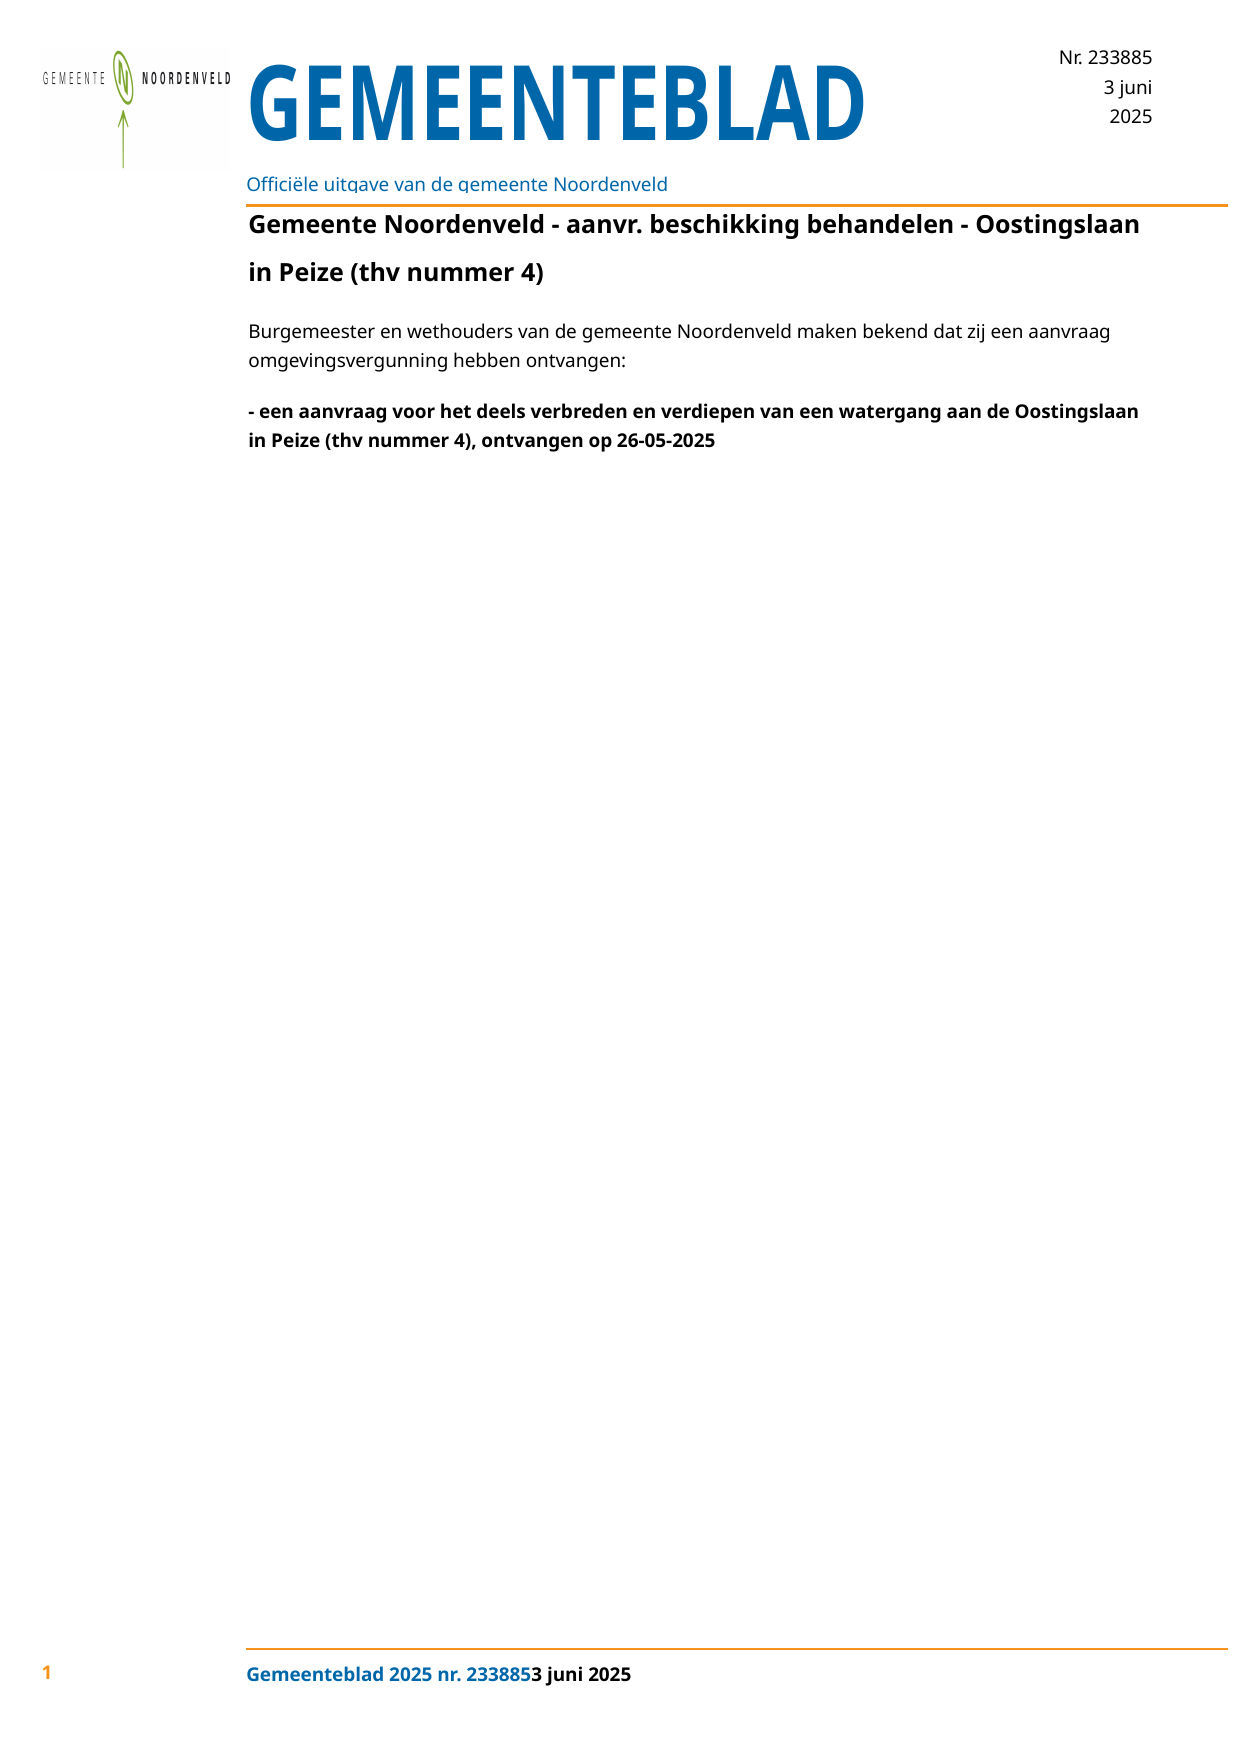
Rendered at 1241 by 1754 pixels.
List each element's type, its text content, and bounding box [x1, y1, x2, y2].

text Burgemeester en wethouders van de gemeente Noordenveld maken bekend dat zij een aanvraag omgevingsvergunning hebben ontvangen: [248, 318, 1152, 373]
picture [41, 47, 231, 172]
text - een aanvraag voor het deels verbreden en verdiepen van een watergang aan de Oostingslaan in Peize (thv nummer 4), ontvangen op 26-05-2025 [248, 398, 1152, 453]
text Gemeente Noordenveld - aanvr. beschikking behandelen - Oostingslaan in Peize (thv nummer 4) [248, 207, 1152, 288]
